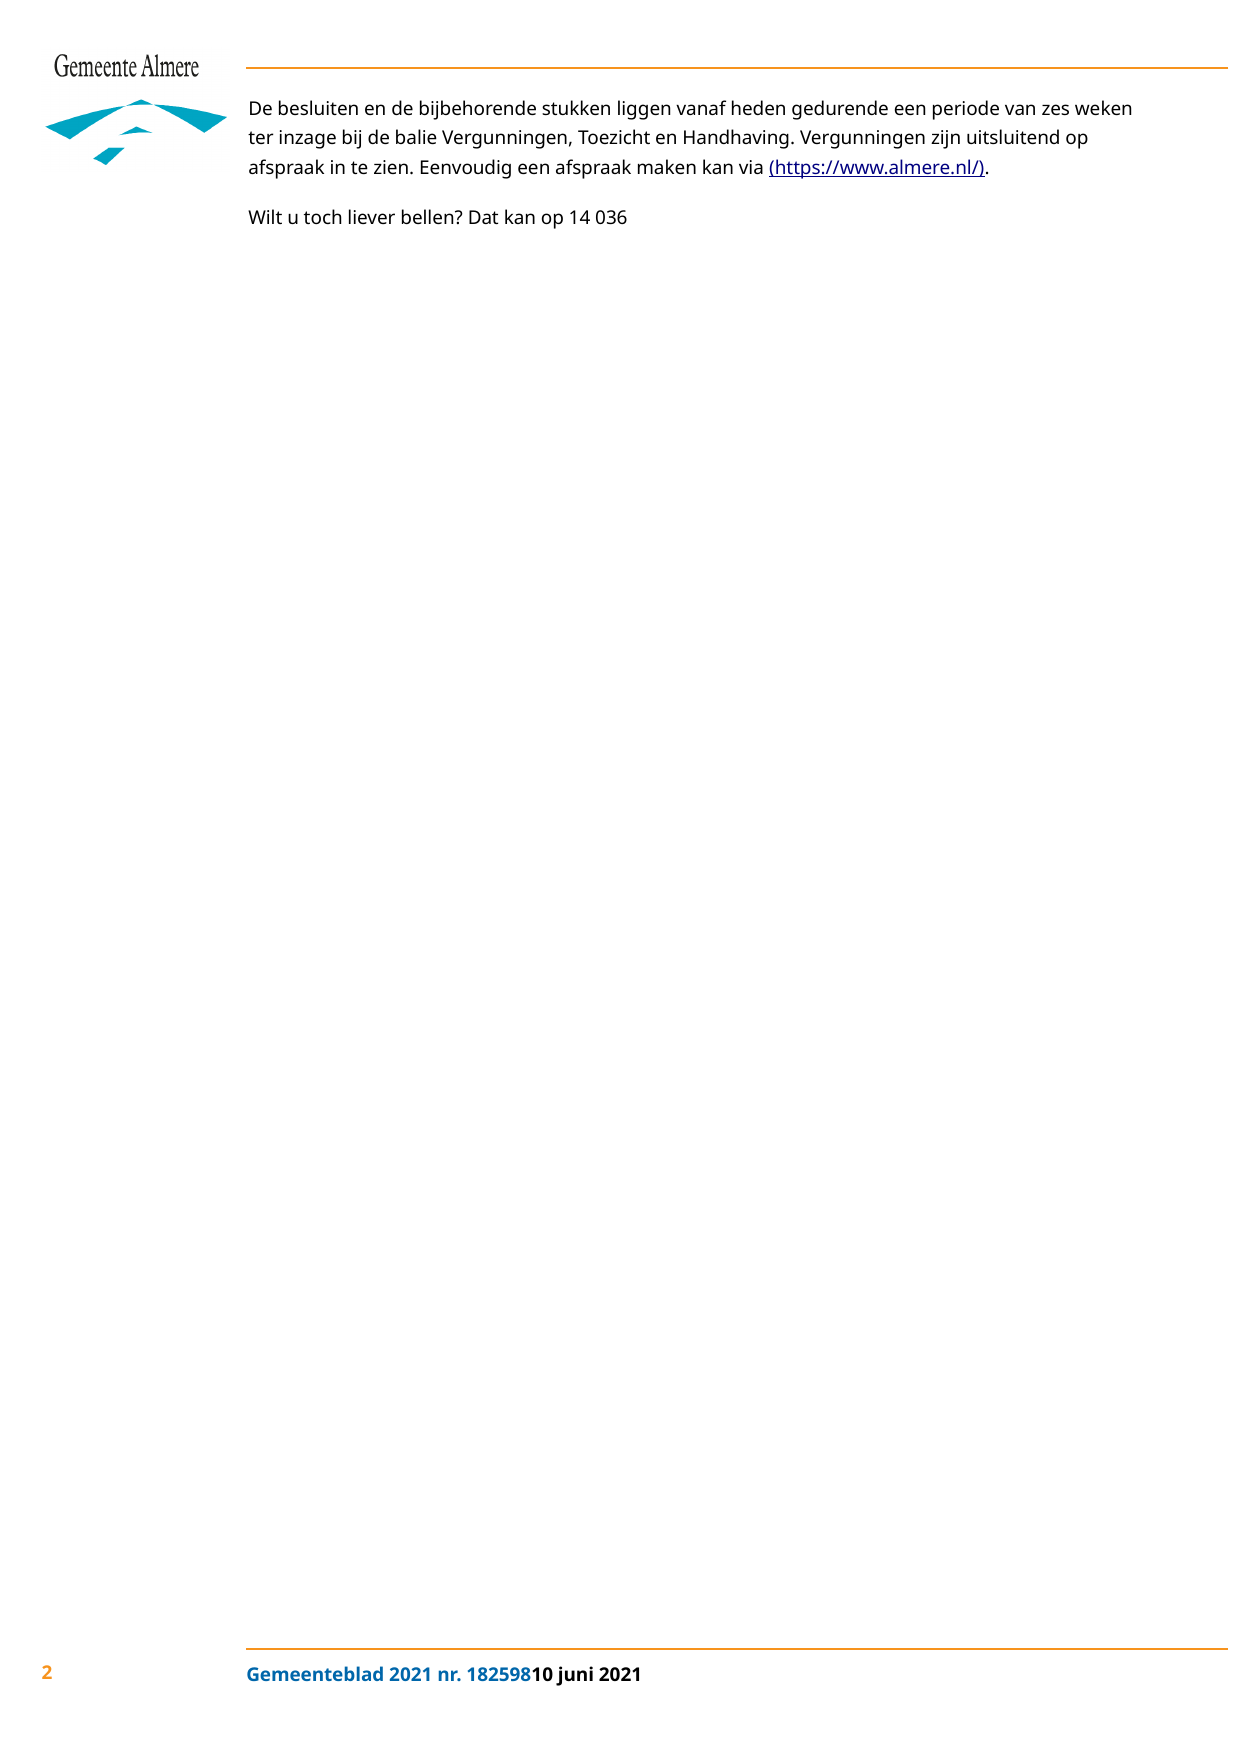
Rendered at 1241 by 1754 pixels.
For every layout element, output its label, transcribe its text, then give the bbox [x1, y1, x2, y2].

picture [41, 47, 231, 172]
text De besluiten en de bijbehorende stukken liggen vanaf heden gedurende een periode van zes weken ter inzage bij de balie Vergunningen, Toezicht en Handhaving. Vergunningen zijn uitsluitend op afspraak in te zien. Eenvoudig een afspraak maken kan via (https://www.almere.nl/). [248, 95, 1152, 180]
text Wilt u toch liever bellen? Dat kan op 14 036 [248, 204, 1152, 230]
